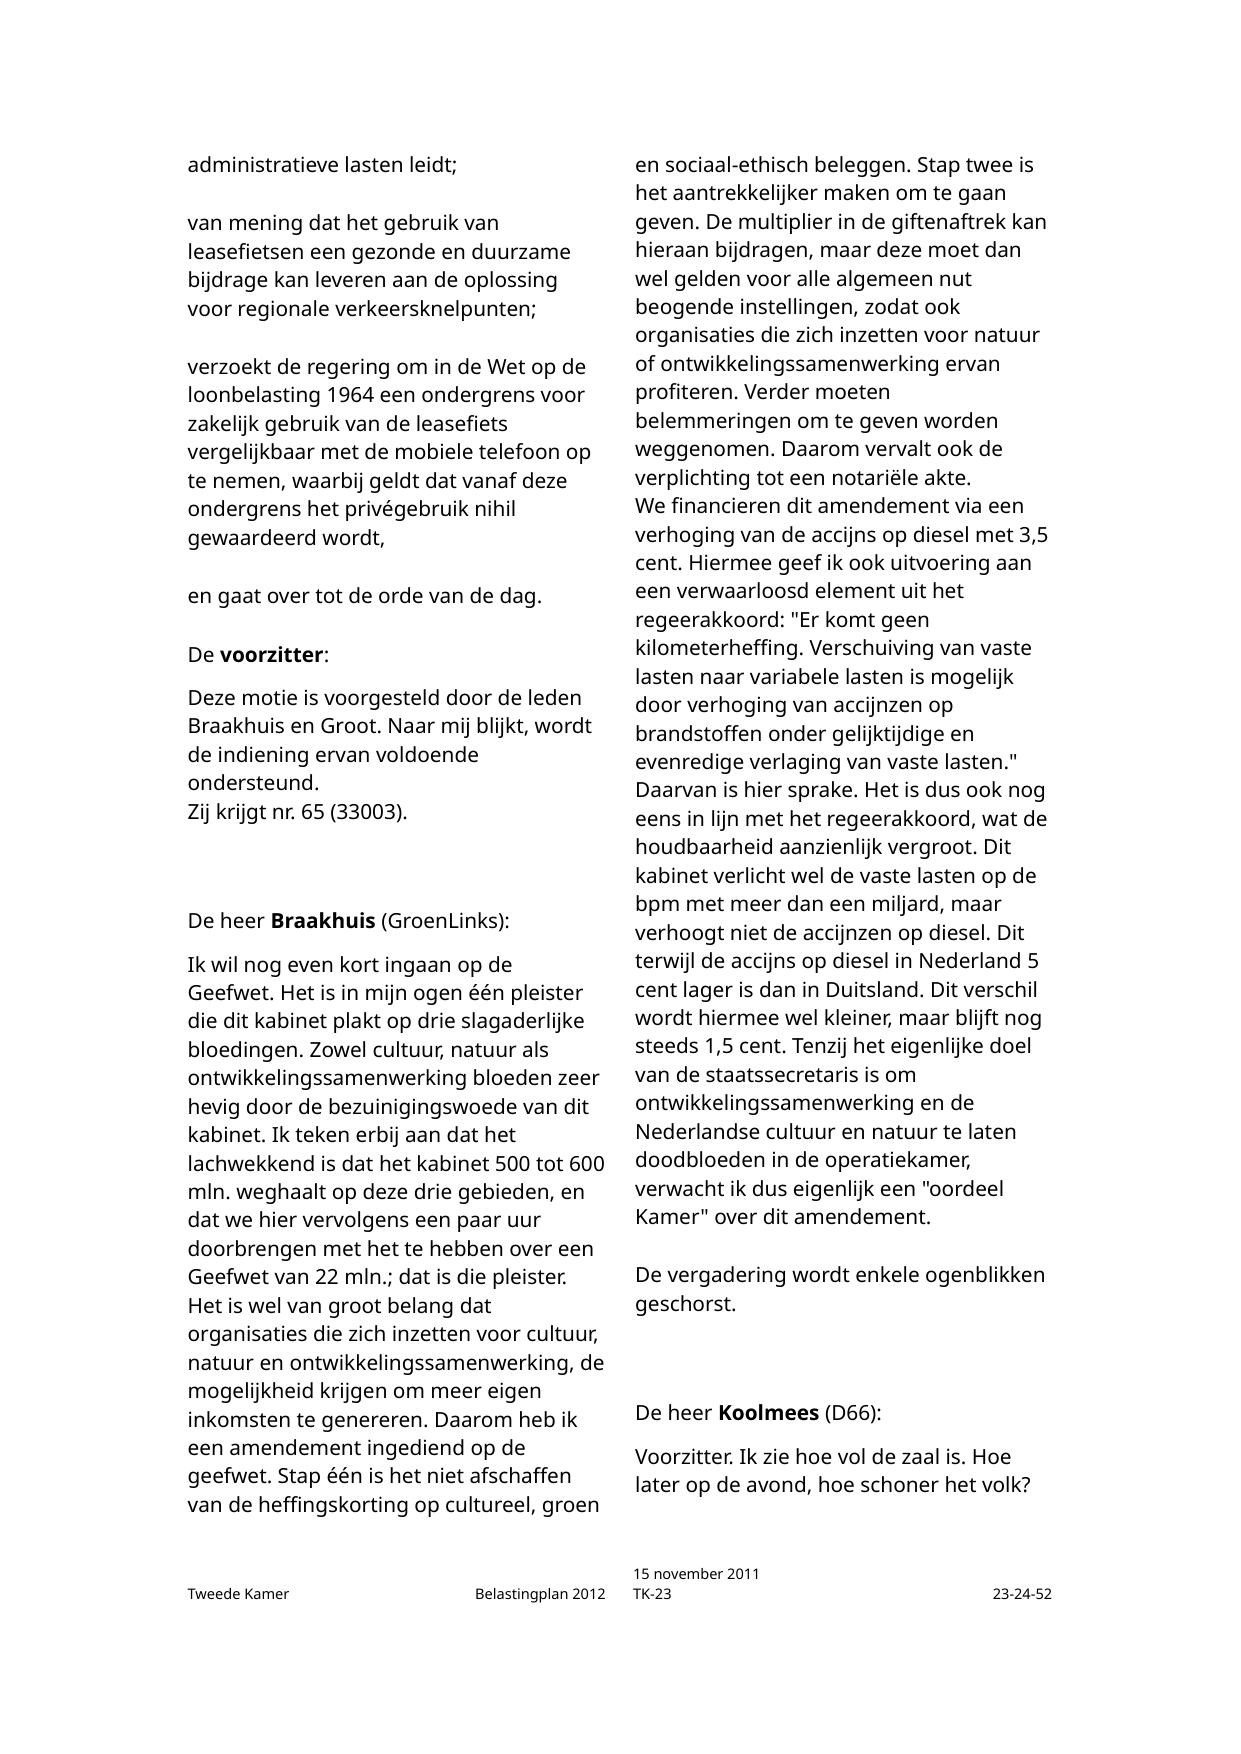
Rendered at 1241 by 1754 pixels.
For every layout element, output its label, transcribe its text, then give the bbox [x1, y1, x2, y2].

text Voorzitter. Ik zie hoe vol de zaal is. Hoe later op de avond, hoe schoner het volk? [635, 1442, 1053, 1499]
text en sociaal-ethisch beleggen. Stap twee is het aantrekkelijker maken om te gaan geven. De multiplier in de giftenaftrek kan hieraan bijdragen, maar deze moet dan wel gelden voor alle algemeen nut beogende instellingen, zodat ook organisaties die zich inzetten voor natuur of ontwikkelingssamenwerking ervan profiteren. Verder moeten belemmeringen om te geven worden weggenomen. Daarom vervalt ook de verplichting tot een notariële akte. [635, 150, 1053, 491]
text De heer Braakhuis (GroenLinks): [187, 906, 605, 935]
text Het is wel van groot belang dat organisaties die zich inzetten voor cultuur, natuur en ontwikkelingssamenwerking, de mogelijkheid krijgen om meer eigen inkomsten te genereren. Daarom heb ik een amendement ingediend op de geefwet. Stap één is het niet afschaffen van de heffingskorting op cultureel, groen [187, 1291, 605, 1518]
text verzoekt de regering om in de Wet op de loonbelasting 1964 een ondergrens voor zakelijk gebruik van de leasefiets vergelijkbaar met de mobiele telefoon op te nemen, waarbij geldt dat vanaf deze ondergrens het privégebruik nihil gewaardeerd wordt, [187, 352, 605, 551]
text Deze motie is voorgesteld door de leden Braakhuis en Groot. Naar mij blijkt, wordt de indiening ervan voldoende ondersteund. [187, 683, 605, 797]
text De vergadering wordt enkele ogenblikken geschorst. [635, 1261, 1053, 1317]
text De heer Koolmees (D66): [635, 1398, 1053, 1427]
text We financieren dit amendement via een verhoging van de accijns op diesel met 3,5 cent. Hiermee geef ik ook uitvoering aan een verwaarloosd element uit het regeerakkoord: "Er komt geen kilometerheffing. Verschuiving van vaste lasten naar variabele lasten is mogelijk door verhoging van accijnzen op brandstoffen onder gelijktijdige en evenredige verlaging van vaste lasten." Daarvan is hier sprake. Het is dus ook nog eens in lijn met het regeerakkoord, wat de houdbaarheid aanzienlijk vergroot. Dit kabinet verlicht wel de vaste lasten op de bpm met meer dan een miljard, maar verhoogt niet de accijnzen op diesel. Dit terwijl de accijns op diesel in Nederland 5 cent lager is dan in Duitsland. Dit verschil wordt hiermee wel kleiner, maar blijft nog steeds 1,5 cent. Tenzij het eigenlijke doel van de staatssecretaris is om ontwikkelingssamenwerking en de Nederlandse cultuur en natuur te laten doodbloeden in de operatiekamer, verwacht ik dus eigenlijk een "oordeel Kamer" over dit amendement. [635, 491, 1053, 1231]
text  [635, 1347, 1053, 1376]
text Ik wil nog even kort ingaan op de Geefwet. Het is in mijn ogen één pleister die dit kabinet plakt op drie slagaderlijke bloedingen. Zowel cultuur, natuur als ontwikkelingssamenwerking bloeden zeer hevig door de bezuinigingswoede van dit kabinet. Ik teken erbij aan dat het lachwekkend is dat het kabinet 500 tot 600 mln. weghaalt op deze drie gebieden, en dat we hier vervolgens een paar uur doorbrengen met het te hebben over een Geefwet van 22 mln.; dat is die pleister. [187, 950, 605, 1291]
text  [187, 855, 605, 884]
text De voorzitter: [187, 640, 605, 668]
text van mening dat het gebruik van leasefietsen een gezonde en duurzame bijdrage kan leveren aan de oplossing voor regionale verkeersknelpunten; [187, 208, 605, 322]
text en gaat over tot de orde van de dag. [187, 581, 605, 610]
text administratieve lasten leidt; [187, 150, 605, 178]
text Zij krijgt nr. 65 (33003). [187, 797, 605, 825]
